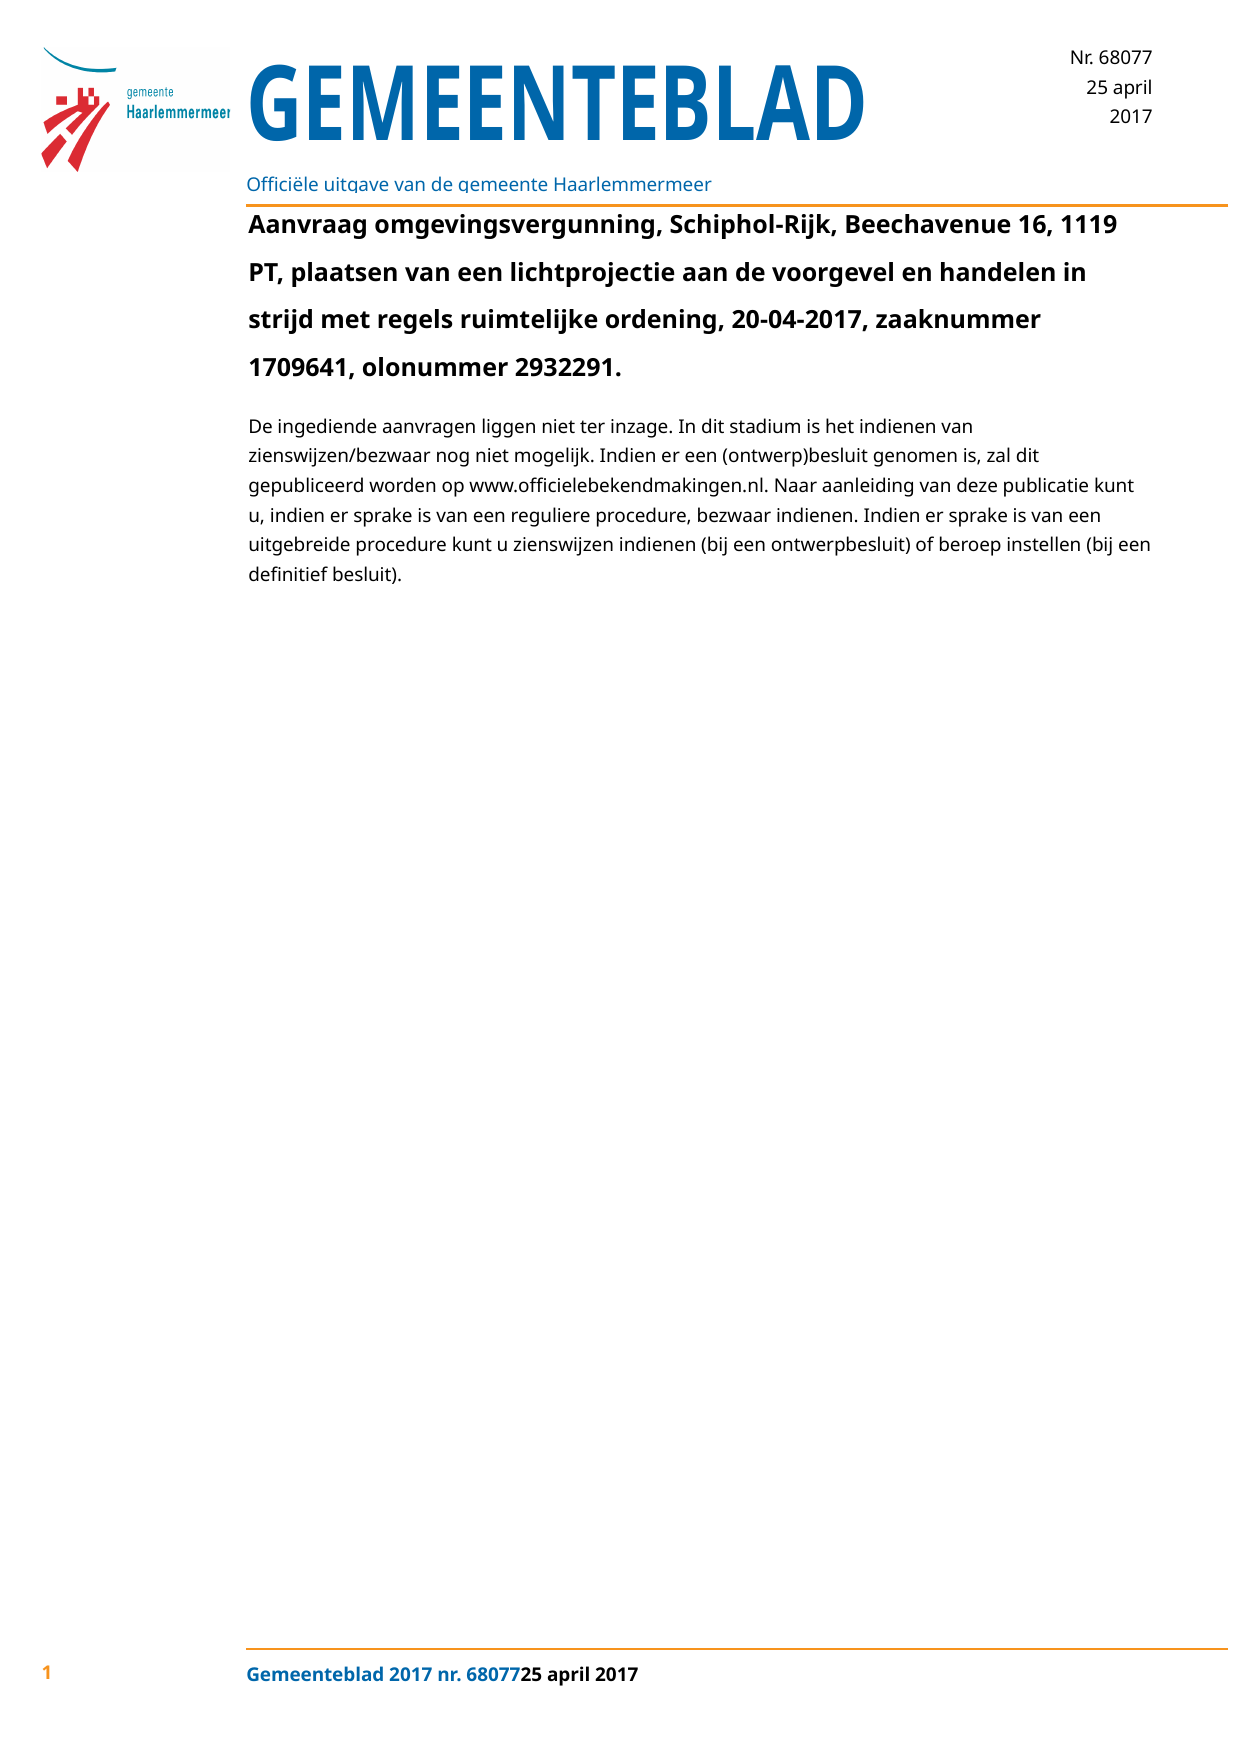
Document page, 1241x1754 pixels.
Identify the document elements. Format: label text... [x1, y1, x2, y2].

text De ingediende aanvragen liggen niet ter inzage. In dit stadium is het indienen van zienswijzen/bezwaar nog niet mogelijk. Indien er een (ontwerp)besluit genomen is, zal dit gepubliceerd worden op www.officielebekendmakingen.nl. Naar aanleiding van deze publicatie kunt u, indien er sprake is van een reguliere procedure, bezwaar indienen. Indien er sprake is van een uitgebreide procedure kunt u zienswijzen indienen (bij een ontwerpbesluit) of beroep instellen (bij een definitief besluit). [248, 413, 1152, 587]
picture [41, 47, 231, 172]
text Aanvraag omgevingsvergunning, Schiphol-Rijk, Beechavenue 16, 1119 PT, plaatsen van een lichtprojectie aan de voorgevel en handelen in strijd met regels ruimtelijke ordening, 20-04-2017, zaaknummer 1709641, olonummer 2932291. [248, 207, 1152, 384]
